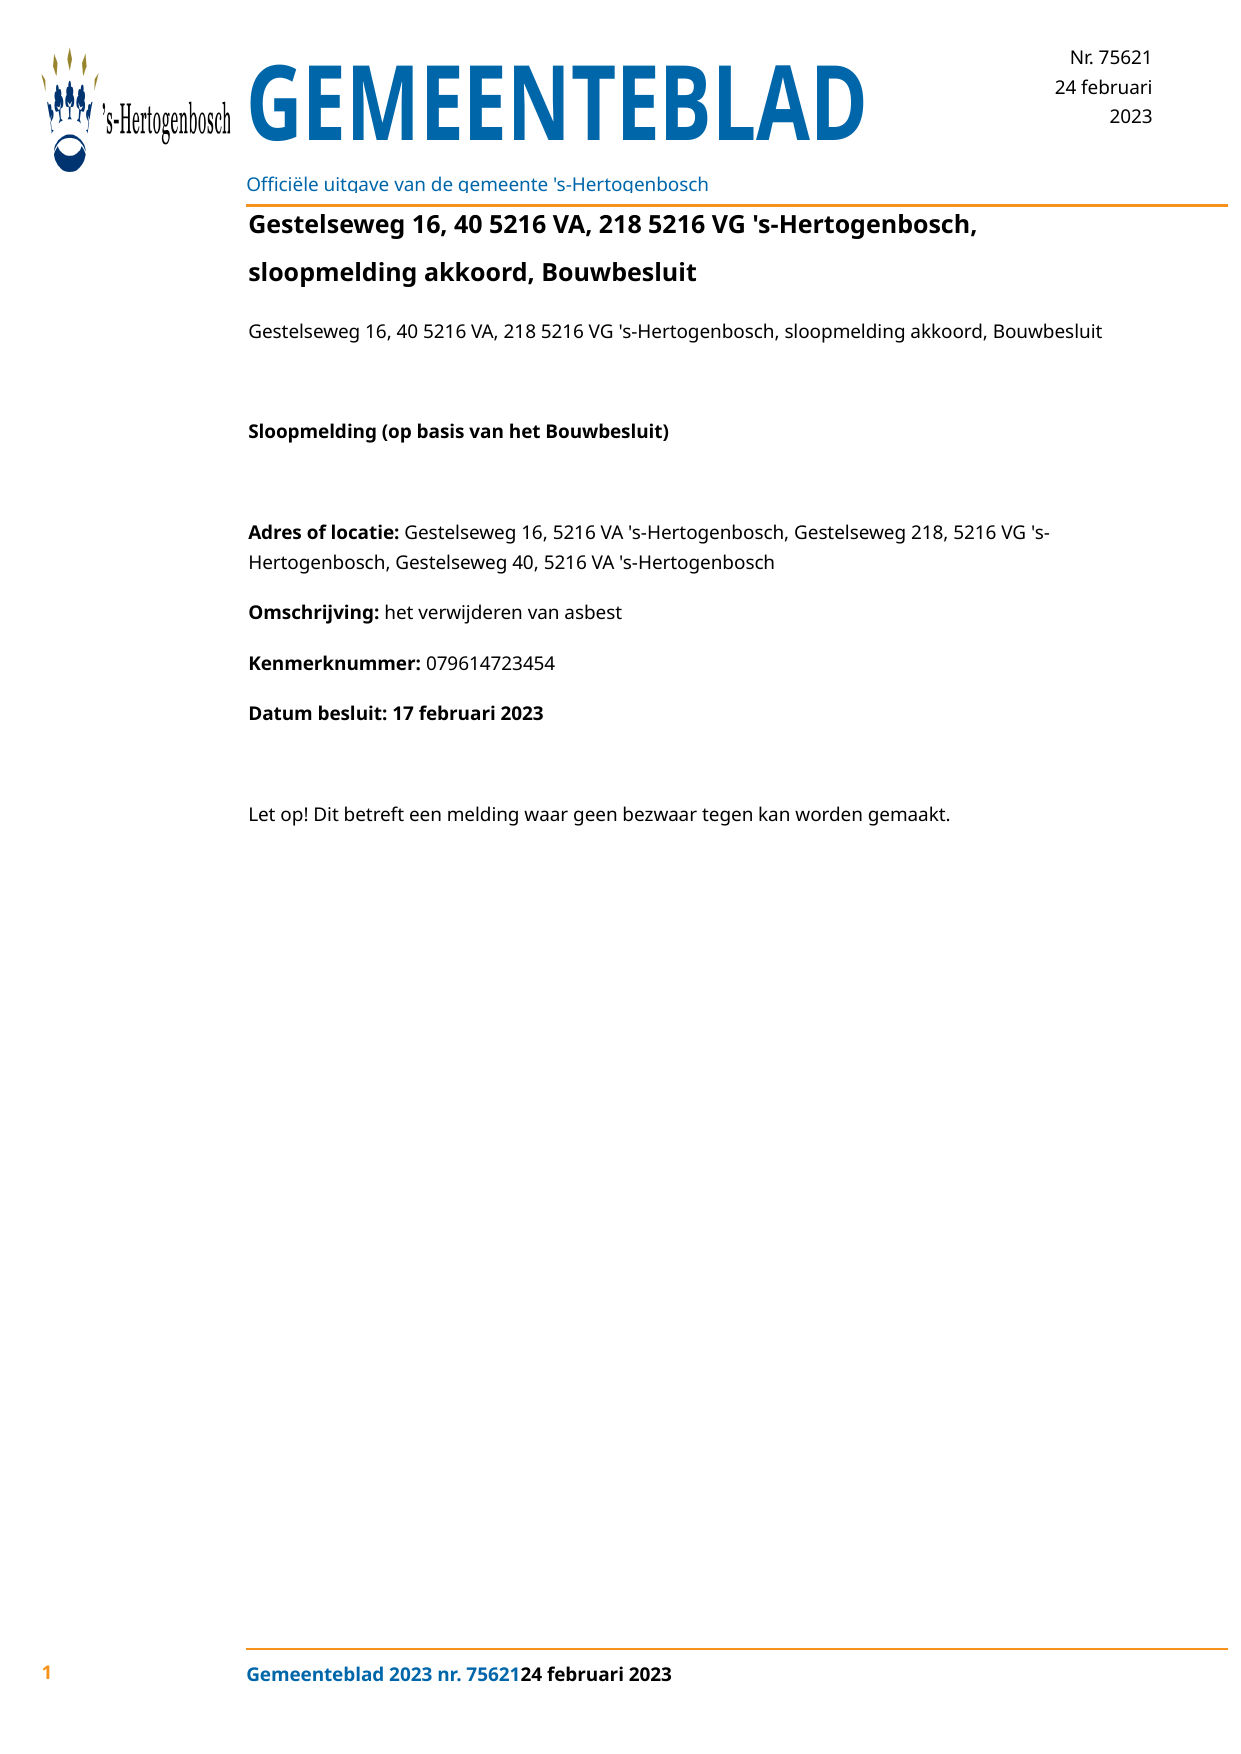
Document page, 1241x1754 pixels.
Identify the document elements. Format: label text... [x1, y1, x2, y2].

picture [41, 47, 231, 172]
text Kenmerknummer: 079614723454 [248, 650, 1152, 676]
text Gestelseweg 16, 40 5216 VA, 218 5216 VG 's-Hertogenbosch, sloopmelding akkoord, Bouwbesluit [248, 318, 1152, 344]
text Omschrijving: het verwijderen van asbest [248, 599, 1152, 625]
text Sloopmelding (op basis van het Bouwbesluit) [248, 419, 1152, 444]
text Adres of locatie: Gestelseweg 16, 5216 VA 's-Hertogenbosch, Gestelseweg 218, 5216 VG 's-Hertogenbosch, Gestelseweg 40, 5216 VA 's-Hertogenbosch [248, 519, 1152, 575]
text Gestelseweg 16, 40 5216 VA, 218 5216 VG 's-Hertogenbosch, sloopmelding akkoord, Bouwbesluit [248, 207, 1152, 288]
text Datum besluit: 17 februari 2023 [248, 700, 1152, 726]
text Let op! Dit betreft een melding waar geen bezwaar tegen kan worden gemaakt. [248, 801, 1152, 827]
